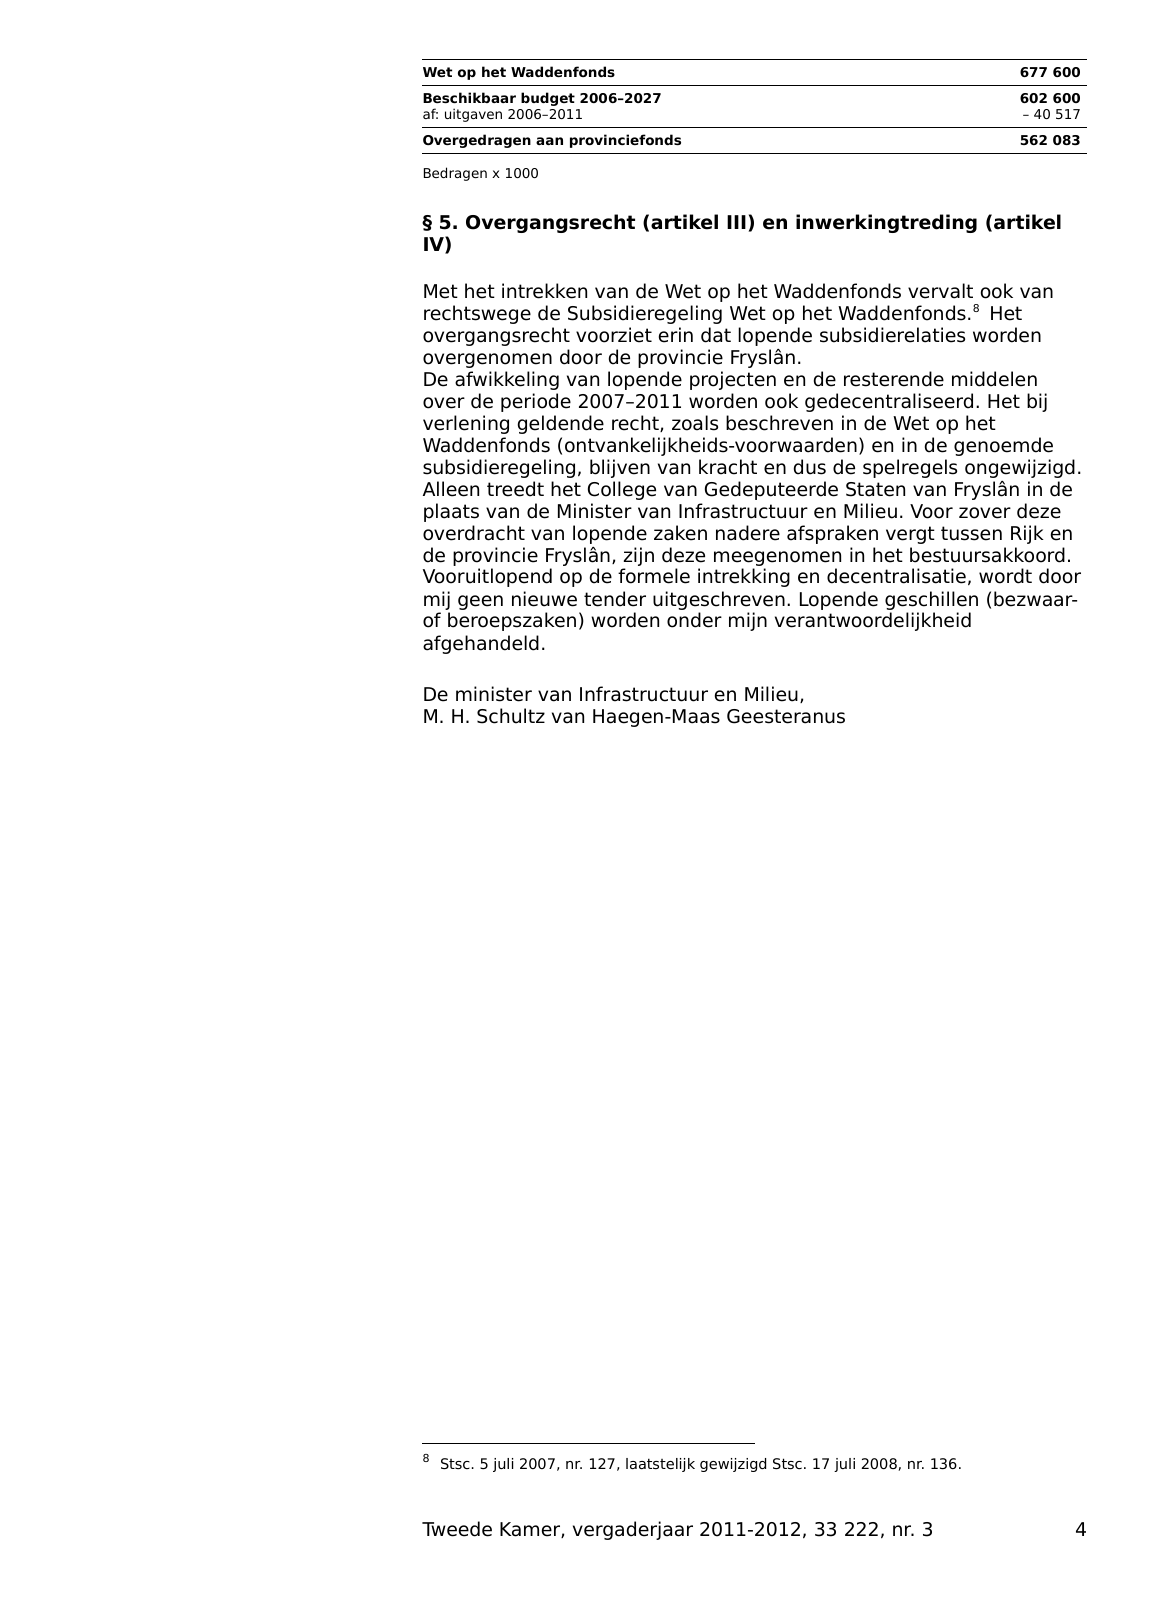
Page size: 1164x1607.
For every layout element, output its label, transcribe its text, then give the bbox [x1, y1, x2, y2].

text De afwikkeling van lopende projecten en de resterende middelen over de periode 2007–2011 worden ook gedecentraliseerd. Het bij verlening geldende recht, zoals beschreven in de Wet op het Waddenfonds (ontvankelijkheids-voorwaarden) en in de genoemde subsidieregeling, blijven van kracht en dus de spelregels ongewijzigd. Alleen treedt het College van Gedeputeerde Staten van Fryslân in de plaats van de Minister van Infrastructuur en Milieu. Voor zover deze overdracht van lopende zaken nadere afspraken vergt tussen Rijk en de provincie Fryslân, zijn deze meegenomen in het bestuursakkoord. Vooruitlopend op de formele intrekking en decentralisatie, wordt door mij geen nieuwe tender uitgeschreven. Lopende geschillen (bezwaar- of beroepszaken) worden onder mijn verantwoordelijkheid afgehandeld. [422, 369, 1087, 654]
table_cell 602 600 [984, 86, 1087, 107]
table_cell 562 083 [984, 128, 1087, 153]
table_cell af: uitgaven 2006–2011 [422, 107, 984, 127]
subtitle § 5. Overgangsrecht (artikel III) en inwerkingtreding (artikel IV) [422, 212, 1087, 256]
text Stsc. 5 juli 2007, nr. 127, laatstelijk gewijzigd Stsc. 17 juli 2008, nr. 136. [422, 1452, 1087, 1474]
table_cell Overgedragen aan provinciefonds [422, 128, 984, 153]
table_header Wet op het Waddenfonds [422, 60, 984, 85]
text De minister van Infrastructuur en Milieu, M. H. Schultz van Haegen-Maas Geesteranus [422, 684, 1087, 728]
text Met het intrekken van de Wet op het Waddenfonds vervalt ook van rechtswege de Subsidieregeling Wet op het Waddenfonds. Het overgangsrecht voorziet erin dat lopende subsidierelaties worden overgenomen door de provincie Fryslân. [422, 281, 1087, 369]
table_cell Bedragen x 1000 [422, 154, 1087, 182]
table_cell – 40 517 [984, 107, 1087, 127]
table_header 677 600 [984, 60, 1087, 85]
table_cell Beschikbaar budget 2006–2027 [422, 86, 984, 107]
